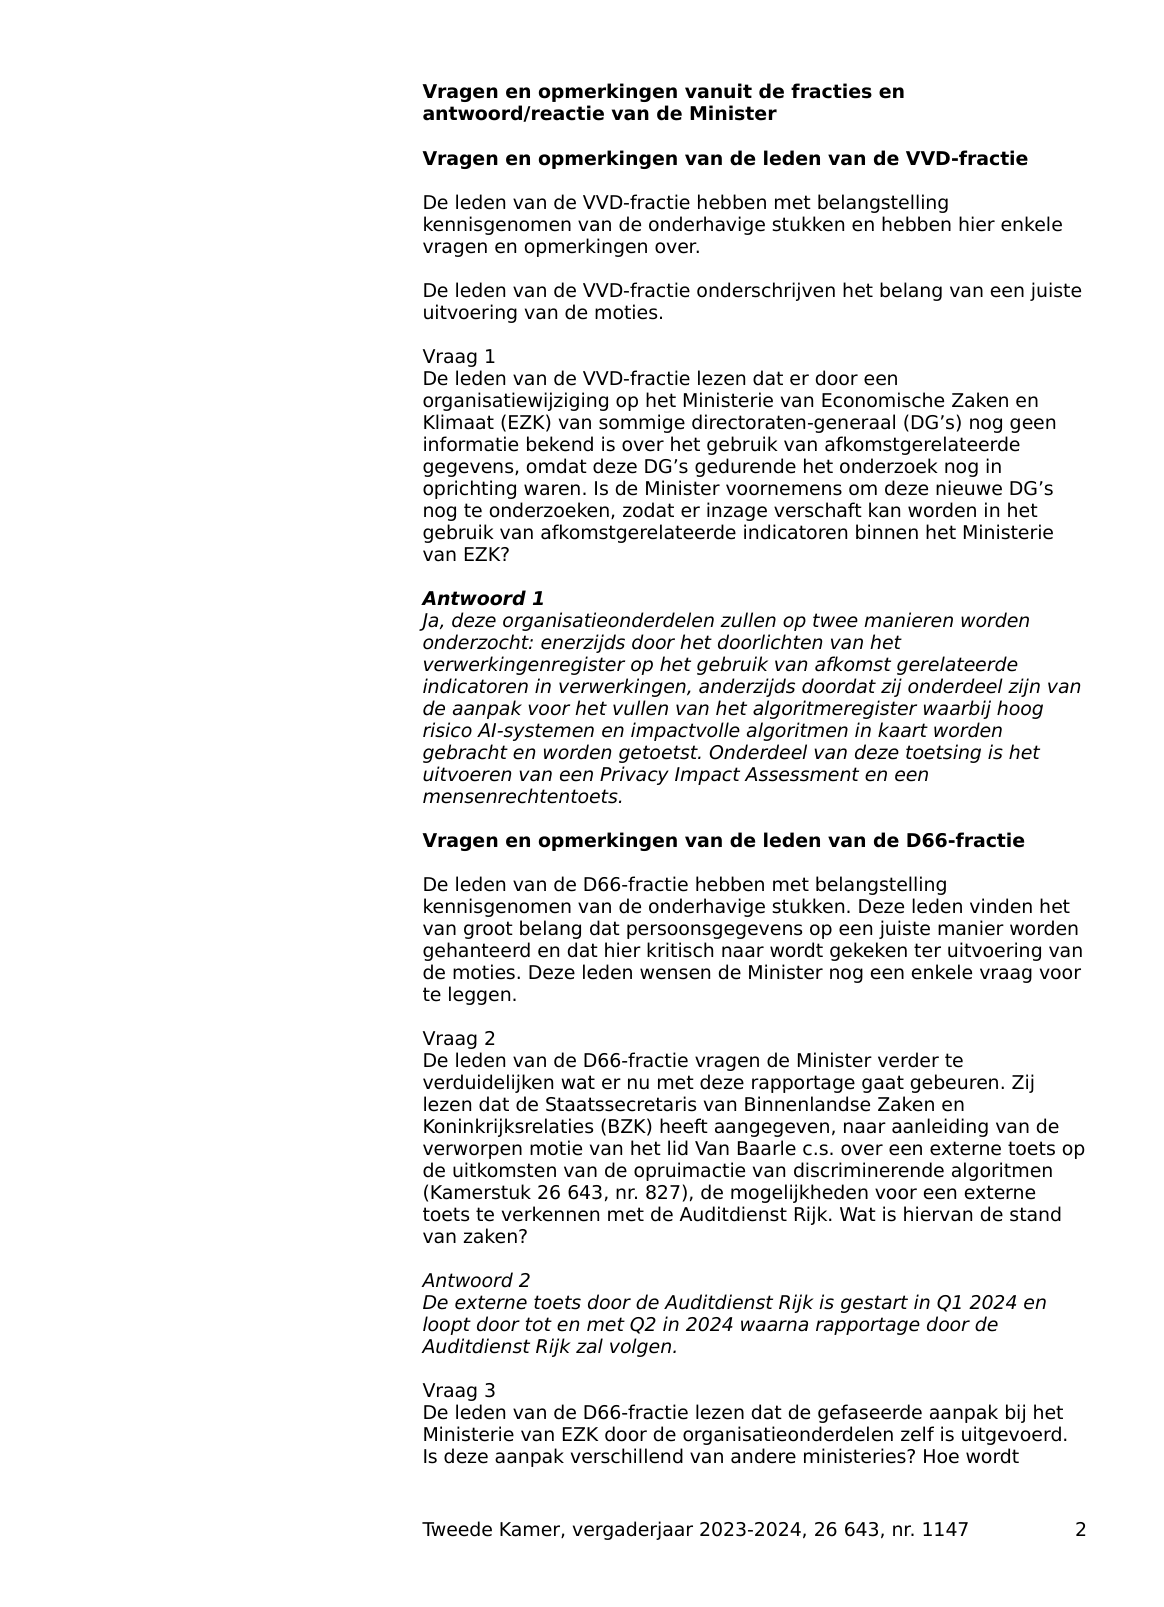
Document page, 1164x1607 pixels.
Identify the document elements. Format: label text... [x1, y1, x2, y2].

text De externe toets door de Auditdienst Rijk is gestart in Q1 2024 en loopt door tot en met Q2 in 2024 waarna rapportage door de Auditdienst Rijk zal volgen. [422, 1292, 1087, 1358]
subtitle Vragen en opmerkingen van de leden van de VVD-fractie [422, 147, 1087, 169]
text De leden van de VVD-fractie hebben met belangstelling kennisgenomen van de onderhavige stukken en hebben hier enkele vragen en opmerkingen over. [422, 192, 1087, 257]
text De leden van de D66-fractie lezen dat de gefaseerde aanpak bij het Ministerie van EZK door de organisatieonderdelen zelf is uitgevoerd. Is deze aanpak verschillend van andere ministeries? Hoe wordt [422, 1402, 1087, 1468]
text De leden van de VVD-fractie lezen dat er door een organisatiewijziging op het Ministerie van Economische Zaken en Klimaat (EZK) van sommige directoraten-generaal (DG’s) nog geen informatie bekend is over het gebruik van afkomstgerelateerde gegevens, omdat deze DG’s gedurende het onderzoek nog in oprichting waren. Is de Minister voornemens om deze nieuwe DG’s nog te onderzoeken, zodat er inzage verschaft kan worden in het gebruik van afkomstgerelateerde indicatoren binnen het Ministerie van EZK? [422, 368, 1087, 566]
text Vraag 2 [422, 1028, 1087, 1050]
text Antwoord 1 [422, 588, 1087, 610]
text De leden van de D66-fractie hebben met belangstelling kennisgenomen van de onderhavige stukken. Deze leden vinden het van groot belang dat persoonsgegevens op een juiste manier worden gehanteerd en dat hier kritisch naar wordt gekeken ter uitvoering van de moties. Deze leden wensen de Minister nog een enkele vraag voor te leggen. [422, 874, 1087, 1006]
subtitle Vragen en opmerkingen van de leden van de D66-fractie [422, 830, 1087, 852]
text Antwoord 2 [422, 1270, 1087, 1292]
subtitle Vragen en opmerkingen vanuit de fracties en antwoord/reactie van de Minister [422, 81, 1087, 125]
text Vraag 1 [422, 346, 1087, 368]
text De leden van de VVD-fractie onderschrijven het belang van een juiste uitvoering van de moties. [422, 280, 1087, 324]
text De leden van de D66-fractie vragen de Minister verder te verduidelijken wat er nu met deze rapportage gaat gebeuren. Zij lezen dat de Staatssecretaris van Binnenlandse Zaken en Koninkrijksrelaties (BZK) heeft aangegeven, naar aanleiding van de verworpen motie van het lid Van Baarle c.s. over een externe toets op de uitkomsten van de opruimactie van discriminerende algoritmen (Kamerstuk 26 643, nr. 827), de mogelijkheden voor een externe toets te verkennen met de Auditdienst Rijk. Wat is hiervan de stand van zaken? [422, 1050, 1087, 1248]
text Vraag 3 [422, 1380, 1087, 1402]
text Ja, deze organisatieonderdelen zullen op twee manieren worden onderzocht: enerzijds door het doorlichten van het verwerkingenregister op het gebruik van afkomst gerelateerde indicatoren in verwerkingen, anderzijds doordat zij onderdeel zijn van de aanpak voor het vullen van het algoritmeregister waarbij hoog risico AI-systemen en impactvolle algoritmen in kaart worden gebracht en worden getoetst. Onderdeel van deze toetsing is het uitvoeren van een Privacy Impact Assessment en een mensenrechtentoets. [422, 610, 1087, 808]
